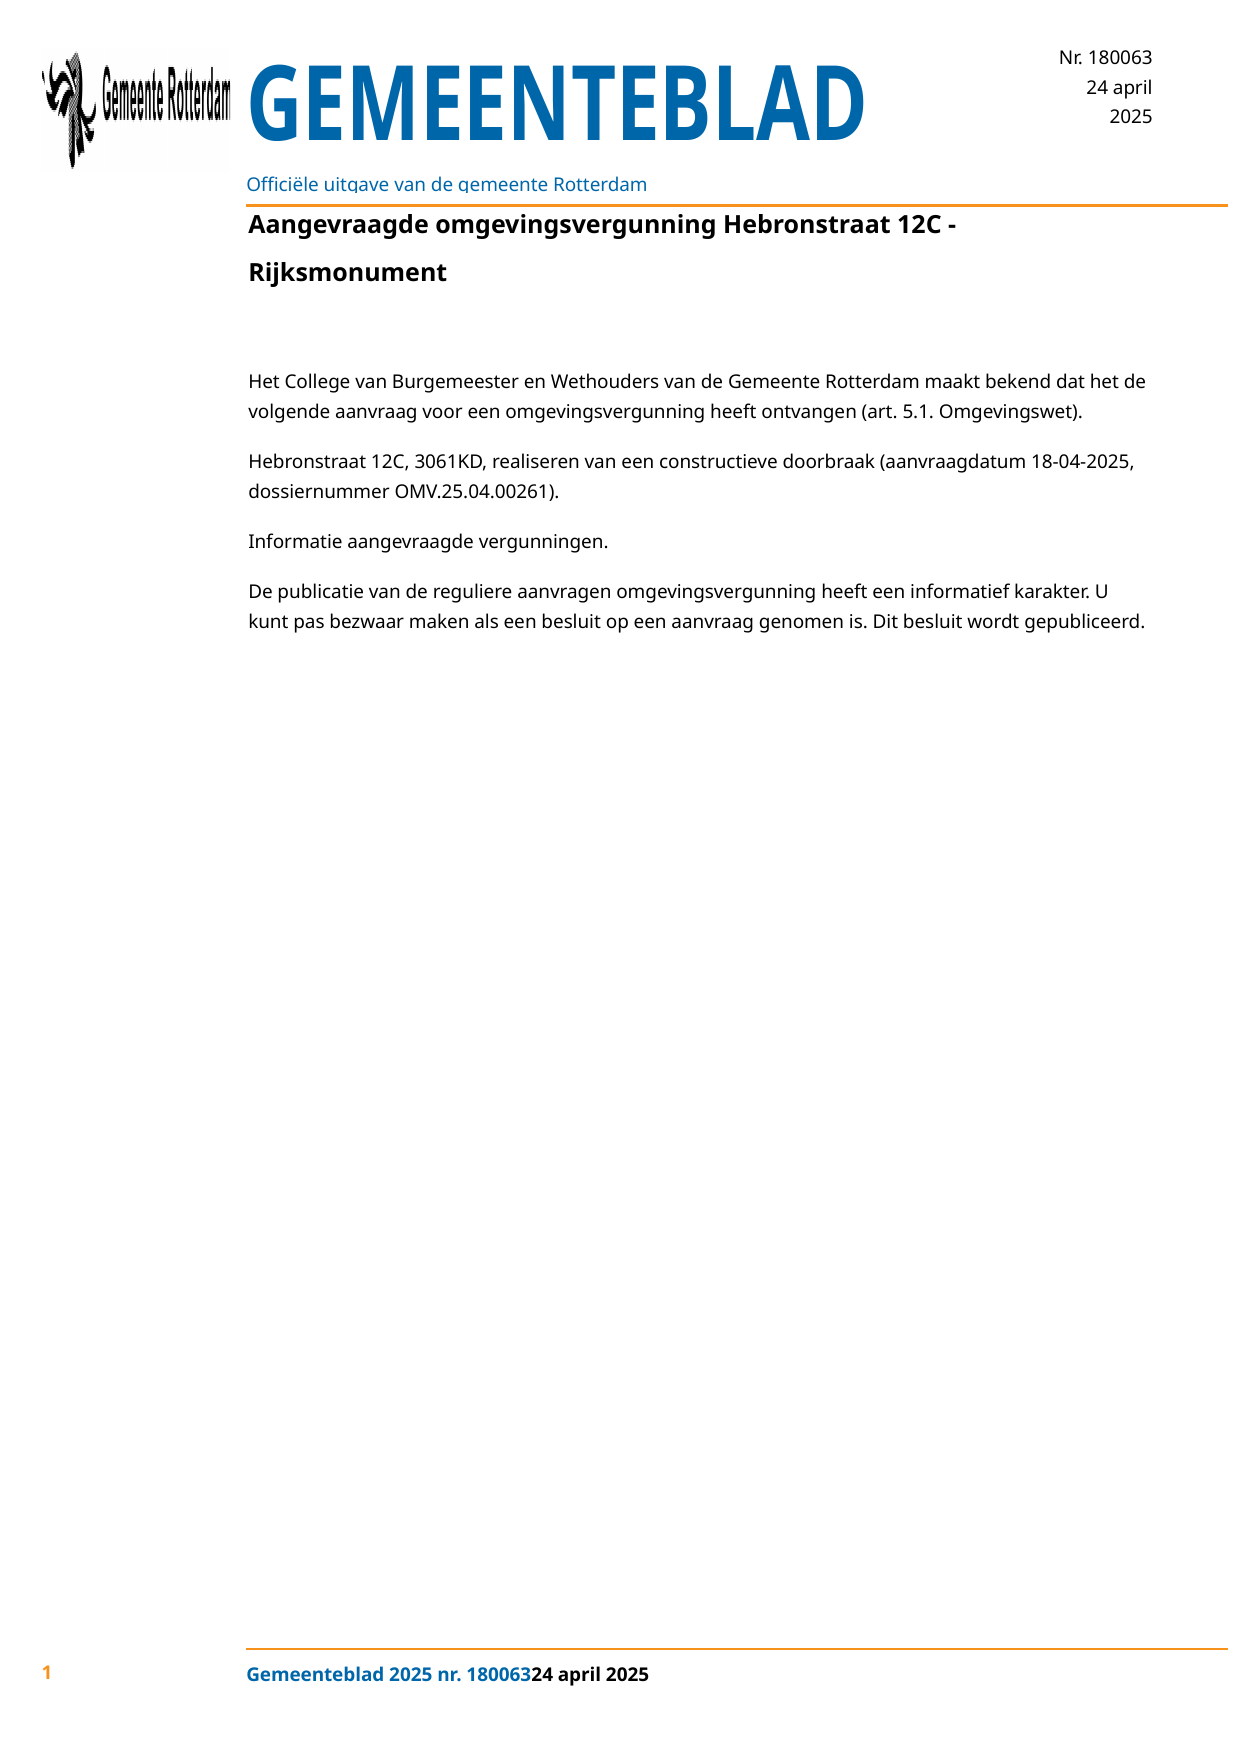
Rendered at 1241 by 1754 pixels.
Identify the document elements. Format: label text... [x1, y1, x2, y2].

picture [41, 47, 231, 172]
text Hebronstraat 12C, 3061KD, realiseren van een constructieve doorbraak (aanvraagdatum 18-04-2025, dossiernummer OMV.25.04.00261). [248, 448, 1152, 504]
text Het College van Burgemeester en Wethouders van de Gemeente Rotterdam maakt bekend dat het de volgende aanvraag voor een omgevingsvergunning heeft ontvangen (art. 5.1. Omgevingswet). [248, 368, 1152, 424]
text Informatie aangevraagde vergunningen. [248, 528, 1152, 554]
text Aangevraagde omgevingsvergunning Hebronstraat 12C - Rijksmonument [248, 207, 1152, 288]
text De publicatie van de reguliere aanvragen omgevingsvergunning heeft een informatief karakter. U kunt pas bezwaar maken als een besluit op een aanvraag genomen is. Dit besluit wordt gepubliceerd. [248, 579, 1152, 634]
